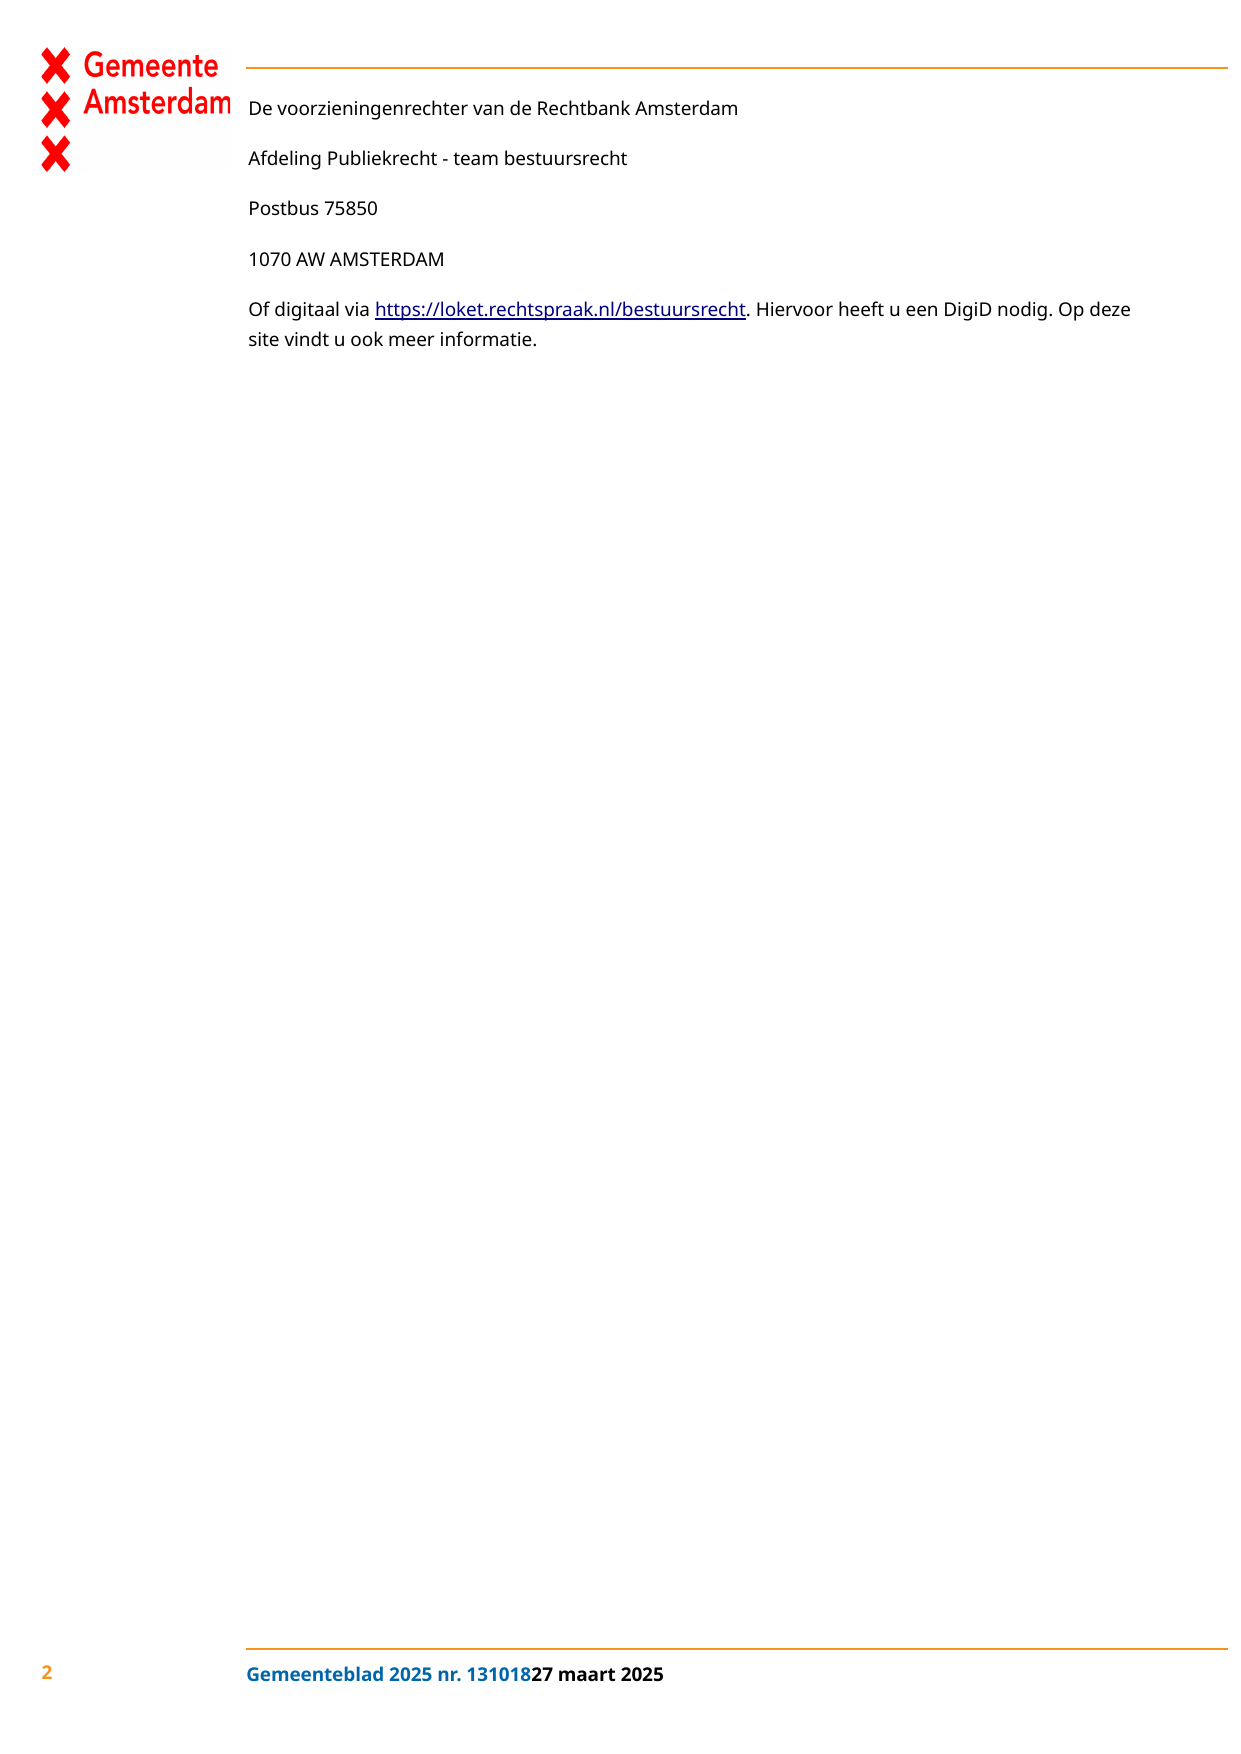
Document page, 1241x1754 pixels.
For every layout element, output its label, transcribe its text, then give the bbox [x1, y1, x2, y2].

text Afdeling Publiekrecht - team bestuursrecht [248, 145, 1152, 171]
picture [41, 47, 231, 172]
text De voorzieningenrechter van de Rechtbank Amsterdam [248, 95, 1152, 121]
text 1070 AW AMSTERDAM [248, 246, 1152, 272]
text Of digitaal via https://loket.rechtspraak.nl/bestuursrecht. Hiervoor heeft u een DigiD nodig. Op deze site vindt u ook meer informatie. [248, 296, 1152, 352]
text Postbus 75850 [248, 196, 1152, 221]
